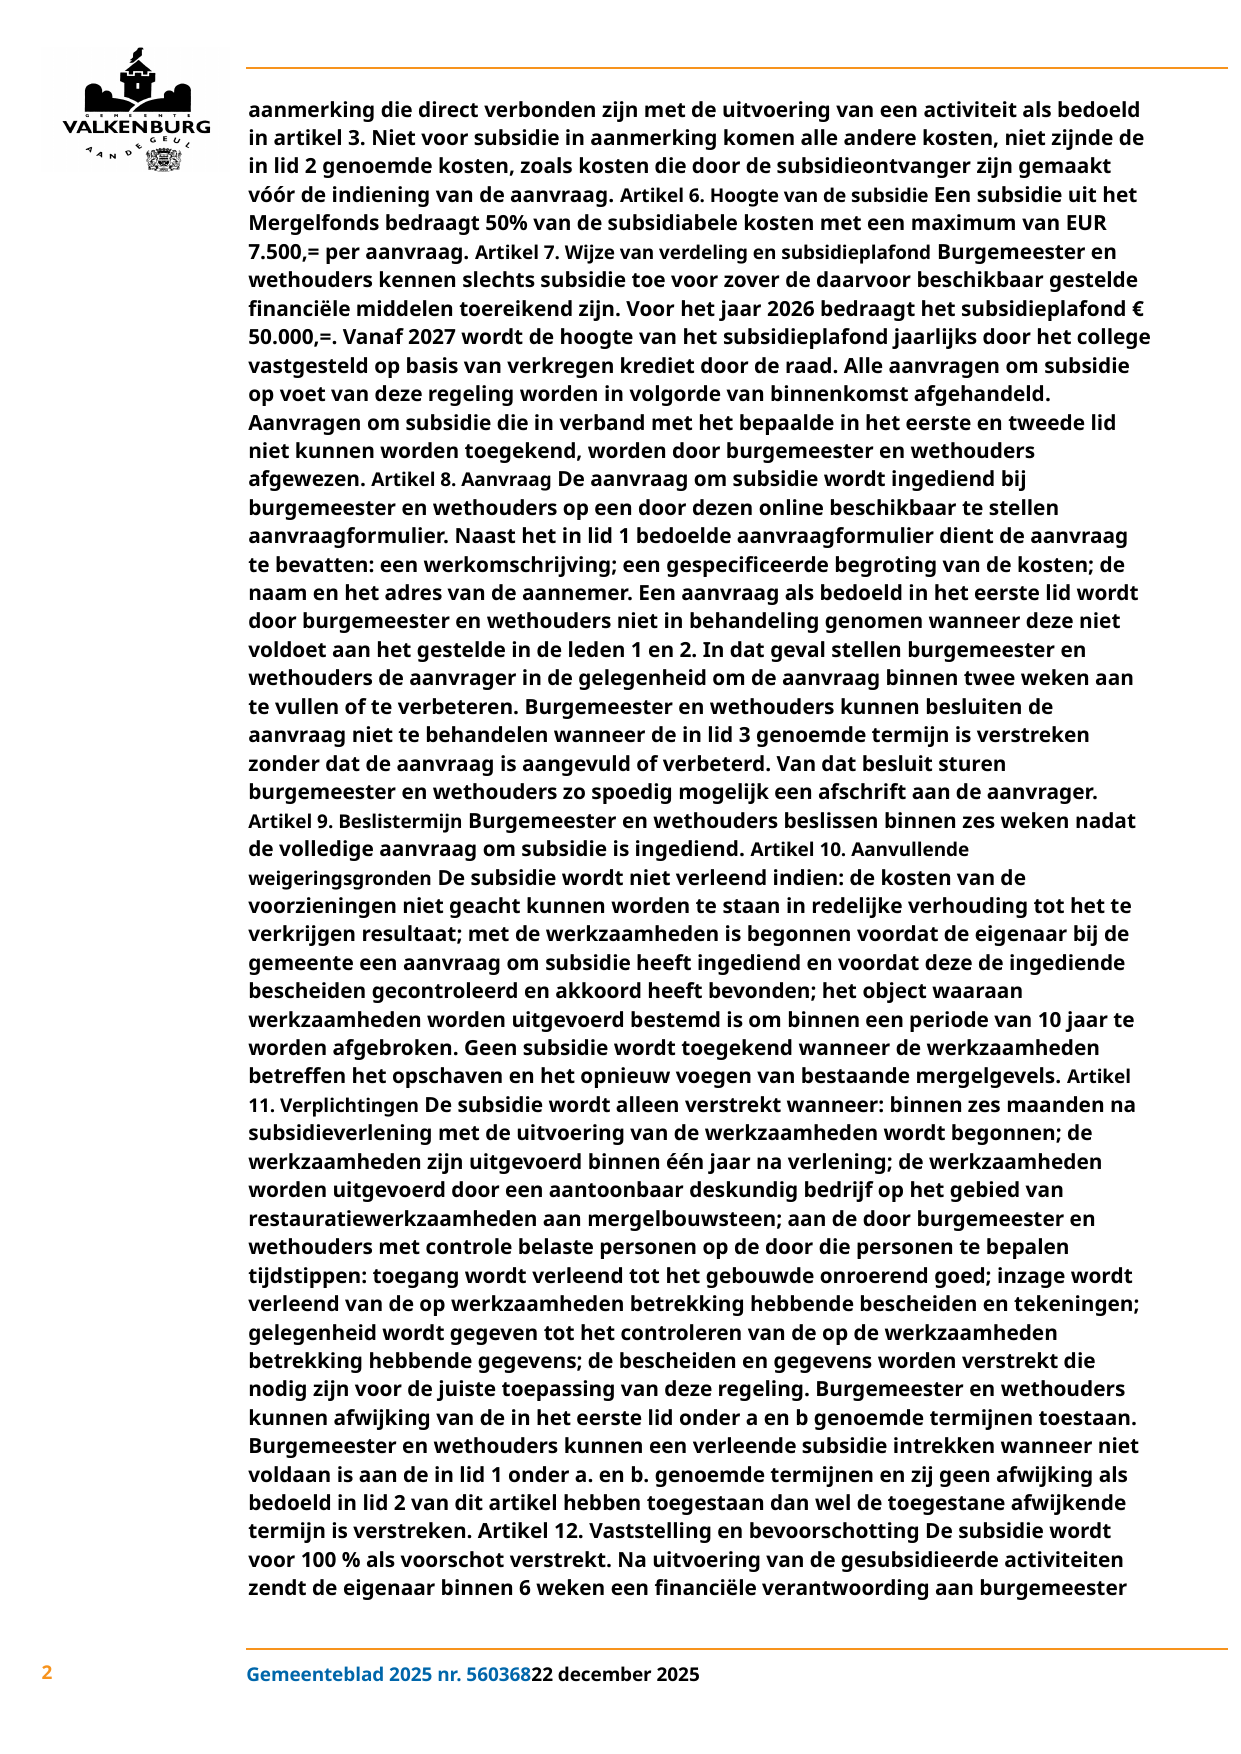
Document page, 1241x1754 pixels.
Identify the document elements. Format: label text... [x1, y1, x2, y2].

text aanmerking die direct verbonden zijn met de uitvoering van een activiteit als bedoeld in artikel 3. Niet voor subsidie in aanmerking komen alle andere kosten, niet zijnde de in lid 2 genoemde kosten, zoals kosten die door de subsidieontvanger zijn gemaakt vóór de indiening van de aanvraag. Artikel 6. Hoogte van de subsidie Een subsidie uit het Mergelfonds bedraagt 50% van de subsidiabele kosten met een maximum van EUR 7.500,= per aanvraag. Artikel 7. Wijze van verdeling en subsidieplafond Burgemeester en wethouders kennen slechts subsidie toe voor zover de daarvoor beschikbaar gestelde financiële middelen toereikend zijn. Voor het jaar 2026 bedraagt het subsidieplafond € 50.000,=. Vanaf 2027 wordt de hoogte van het subsidieplafond jaarlijks door het college vastgesteld op basis van verkregen krediet door de raad. Alle aanvragen om subsidie op voet van deze regeling worden in volgorde van binnenkomst afgehandeld. Aanvragen om subsidie die in verband met het bepaalde in het eerste en tweede lid niet kunnen worden toegekend, worden door burgemeester en wethouders afgewezen. Artikel 8. Aanvraag De aanvraag om subsidie wordt ingediend bij burgemeester en wethouders op een door dezen online beschikbaar te stellen aanvraagformulier. Naast het in lid 1 bedoelde aanvraagformulier dient de aanvraag te bevatten: een werkomschrijving; een gespecificeerde begroting van de kosten; de naam en het adres van de aannemer. Een aanvraag als bedoeld in het eerste lid wordt door burgemeester en wethouders niet in behandeling genomen wanneer deze niet voldoet aan het gestelde in de leden 1 en 2. In dat geval stellen burgemeester en wethouders de aanvrager in de gelegenheid om de aanvraag binnen twee weken aan te vullen of te verbeteren. Burgemeester en wethouders kunnen besluiten de aanvraag niet te behandelen wanneer de in lid 3 genoemde termijn is verstreken zonder dat de aanvraag is aangevuld of verbeterd. Van dat besluit sturen burgemeester en wethouders zo spoedig mogelijk een afschrift aan de aanvrager. Artikel 9. Beslistermijn Burgemeester en wethouders beslissen binnen zes weken nadat de volledige aanvraag om subsidie is ingediend. Artikel 10. Aanvullende weigeringsgronden De subsidie wordt niet verleend indien: de kosten van de voorzieningen niet geacht kunnen worden te staan in redelijke verhouding tot het te verkrijgen resultaat; met de werkzaamheden is begonnen voordat de eigenaar bij de gemeente een aanvraag om subsidie heeft ingediend en voordat deze de ingediende bescheiden gecontroleerd en akkoord heeft bevonden; het object waaraan werkzaamheden worden uitgevoerd bestemd is om binnen een periode van 10 jaar te worden afgebroken. Geen subsidie wordt toegekend wanneer de werkzaamheden betreffen het opschaven en het opnieuw voegen van bestaande mergelgevels. Artikel 11. Verplichtingen De subsidie wordt alleen verstrekt wanneer: binnen zes maanden na subsidieverlening met de uitvoering van de werkzaamheden wordt begonnen; de werkzaamheden zijn uitgevoerd binnen één jaar na verlening; de werkzaamheden worden uitgevoerd door een aantoonbaar deskundig bedrijf op het gebied van restauratiewerkzaamheden aan mergelbouwsteen; aan de door burgemeester en wethouders met controle belaste personen op de door die personen te bepalen tijdstippen: toegang wordt verleend tot het gebouwde onroerend goed; inzage wordt verleend van de op werkzaamheden betrekking hebbende bescheiden en tekeningen; gelegenheid wordt gegeven tot het controleren van de op de werkzaamheden betrekking hebbende gegevens; de bescheiden en gegevens worden verstrekt die nodig zijn voor de juiste toepassing van deze regeling. Burgemeester en wethouders kunnen afwijking van de in het eerste lid onder a en b genoemde termijnen toestaan. Burgemeester en wethouders kunnen een verleende subsidie intrekken wanneer niet voldaan is aan de in lid 1 onder a. en b. genoemde termijnen en zij geen afwijking als bedoeld in lid 2 van dit artikel hebben toegestaan dan wel de toegestane afwijkende termijn is verstreken. Artikel 12. Vaststelling en bevoorschotting De subsidie wordt voor 100 % als voorschot verstrekt. Na uitvoering van de gesubsidieerde activiteiten zendt de eigenaar binnen 6 weken een financiële verantwoording aan burgemeester [248, 95, 1152, 1602]
picture [41, 47, 231, 172]
